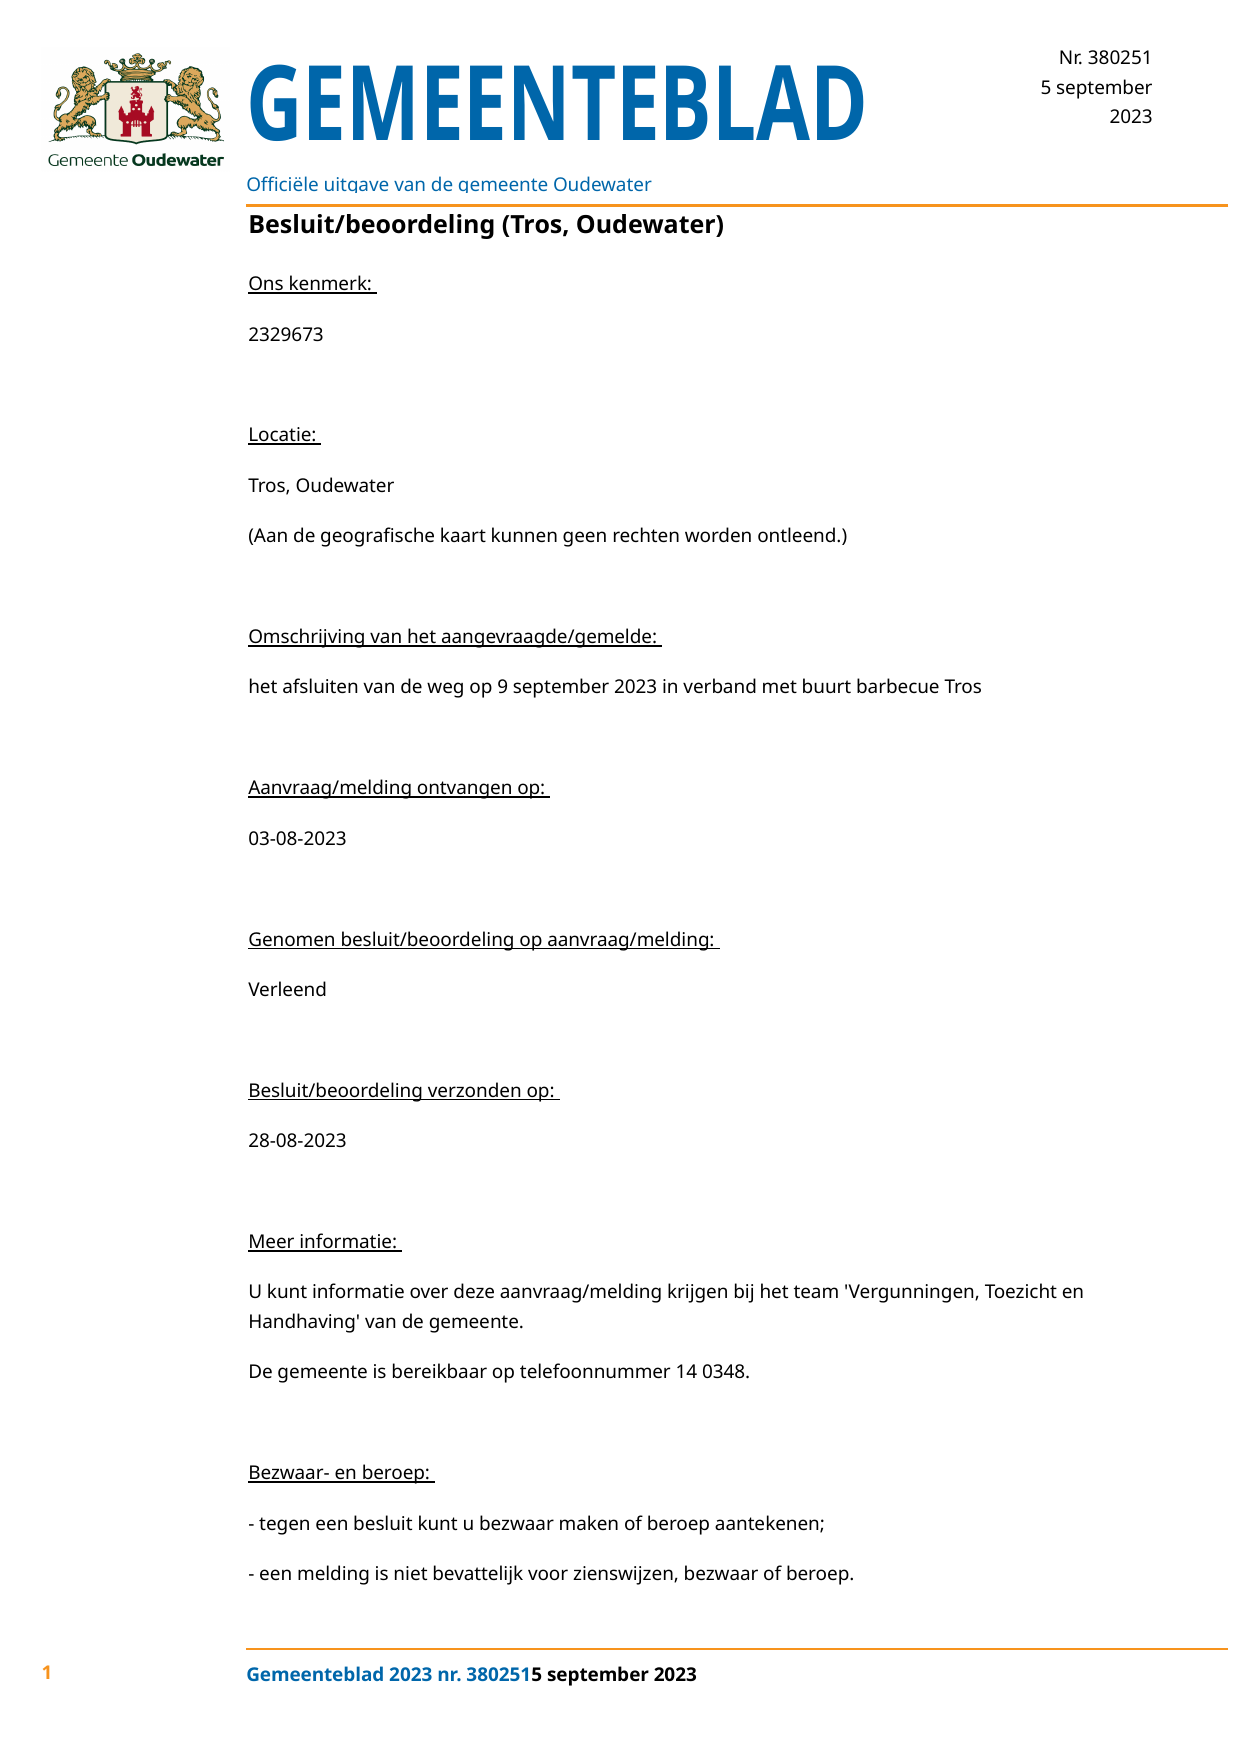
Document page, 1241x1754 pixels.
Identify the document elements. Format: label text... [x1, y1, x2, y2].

text Aanvraag/melding ontvangen op: [248, 774, 1152, 800]
text 03-08-2023 [248, 825, 1152, 851]
text Tros, Oudewater [248, 472, 1152, 498]
text De gemeente is bereikbaar op telefoonnummer 14 0348. [248, 1359, 1152, 1384]
text Meer informatie: [248, 1228, 1152, 1254]
picture [41, 47, 231, 172]
text Verleend [248, 976, 1152, 1002]
text Besluit/beoordeling verzonden op: [248, 1077, 1152, 1103]
text U kunt informatie over deze aanvraag/melding krijgen bij het team 'Vergunningen, Toezicht en Handhaving' van de gemeente. [248, 1279, 1152, 1334]
text 28-08-2023 [248, 1127, 1152, 1153]
text het afsluiten van de weg op 9 september 2023 in verband met buurt barbecue Tros [248, 674, 1152, 699]
text - tegen een besluit kunt u bezwaar maken of beroep aantekenen; [248, 1510, 1152, 1536]
text (Aan de geografische kaart kunnen geen rechten worden ontleend.) [248, 522, 1152, 548]
text 2329673 [248, 321, 1152, 346]
text Ons kenmerk: [248, 270, 1152, 296]
text - een melding is niet bevattelijk voor zienswijzen, bezwaar of beroep. [248, 1560, 1152, 1586]
text Genomen besluit/beoordeling op aanvraag/melding: [248, 926, 1152, 951]
text Omschrijving van het aangevraagde/gemelde: [248, 623, 1152, 649]
text Besluit/beoordeling (Tros, Oudewater) [248, 207, 1152, 241]
text Bezwaar- en beroep: [248, 1459, 1152, 1485]
text Locatie: [248, 422, 1152, 447]
